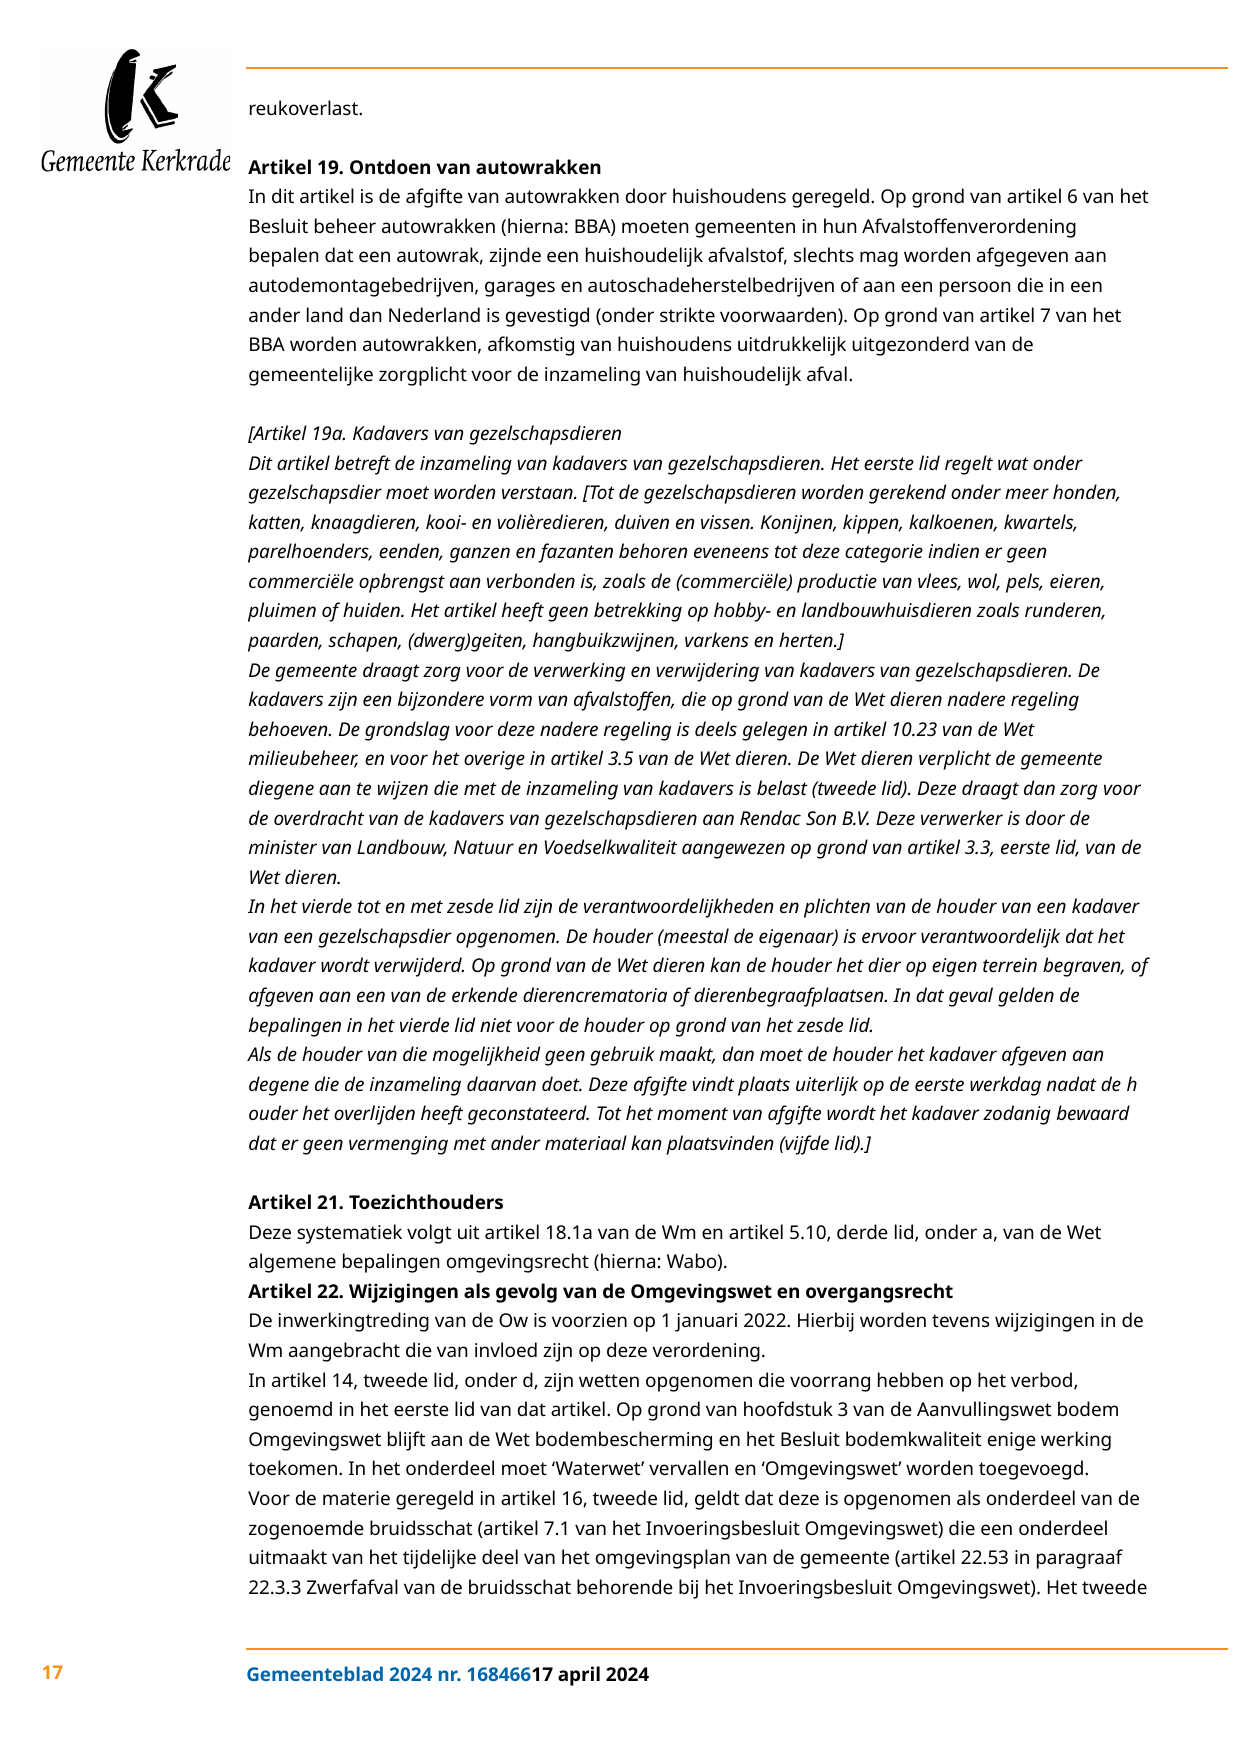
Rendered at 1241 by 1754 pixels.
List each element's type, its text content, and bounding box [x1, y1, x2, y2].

text reukoverlast. [248, 95, 1152, 121]
text In artikel 14, tweede lid, onder d, zijn wetten opgenomen die voorrang hebben op het verbod, genoemd in het eerste lid van dat artikel. Op grond van hoofdstuk 3 van de Aanvullingswet bodem Omgevingswet blijft aan de Wet bodembescherming en het Besluit bodemkwaliteit enige werking toekomen. In het onderdeel moet ‘Waterwet’ vervallen en ‘Omgevingswet’ worden toegevoegd. [248, 1367, 1152, 1481]
text Artikel 19. Ontdoen van autowrakken [248, 154, 1152, 180]
text De inwerkingtreding van de Ow is voorzien op 1 januari 2022. Hierbij worden tevens wijzigingen in de Wm aangebracht die van invloed zijn op deze verordening. [248, 1308, 1152, 1363]
text Artikel 22. Wijzigingen als gevolg van de Omgevingswet en overgangsrecht [248, 1278, 1152, 1304]
text In dit artikel is de afgifte van autowrakken door huishoudens geregeld. Op grond van artikel 6 van het Besluit beheer autowrakken (hierna: BBA) moeten gemeenten in hun Afvalstoffenverordening bepalen dat een autowrak, zijnde een huishoudelijk afvalstof, slechts mag worden afgegeven aan autodemontagebedrijven, garages en autoschadeherstelbedrijven of aan een persoon die in een ander land dan Nederland is gevestigd (onder strikte voorwaarden). Op grond van artikel 7 van het BBA worden autowrakken, afkomstig van huishoudens uitdrukkelijk uitgezonderd van de gemeentelijke zorgplicht voor de inzameling van huishoudelijk afval. [248, 183, 1152, 387]
text Deze systematiek volgt uit artikel 18.1a van de Wm en artikel 5.10, derde lid, onder a, van de Wet algemene bepalingen omgevingsrecht (hierna: Wabo). [248, 1219, 1152, 1274]
text [Artikel 19a. Kadavers van gezelschapsdieren [248, 420, 1152, 446]
text Artikel 21. Toezichthouders [248, 1189, 1152, 1215]
picture [41, 47, 231, 172]
text Voor de materie geregeld in artikel 16, tweede lid, geldt dat deze is opgenomen als onderdeel van de zogenoemde bruidsschat (artikel 7.1 van het Invoeringsbesluit Omgevingswet) die een onderdeel uitmaakt van het tijdelijke deel van het omgevingsplan van de gemeente (artikel 22.53 in paragraaf 22.3.3 Zwerfafval van de bruidsschat behorende bij het Invoeringsbesluit Omgevingswet). Het tweede [248, 1485, 1152, 1600]
text In het vierde tot en met zesde lid zijn de verantwoordelijkheden en plichten van de houder van een kadaver van een gezelschapsdier opgenomen. De houder (meestal de eigenaar) is ervoor verantwoordelijk dat het kadaver wordt verwijderd. Op grond van de Wet dieren kan de houder het dier op eigen terrein begraven, of afgeven aan een van de erkende dierencrematoria of dierenbegraafplaatsen. In dat geval gelden de bepalingen in het vierde lid niet voor de houder op grond van het zesde lid. [248, 893, 1152, 1038]
text De gemeente draagt zorg voor de verwerking en verwijdering van kadavers van gezelschapsdieren. De kadavers zijn een bijzondere vorm van afvalstoffen, die op grond van de Wet dieren nadere regeling behoeven. De grondslag voor deze nadere regeling is deels gelegen in artikel 10.23 van de Wet milieubeheer, en voor het overige in artikel 3.5 van de Wet dieren. De Wet dieren verplicht de gemeente diegene aan te wijzen die met de inzameling van kadavers is belast (tweede lid). Deze draagt dan zorg voor de overdracht van de kadavers van gezelschapsdieren aan Rendac Son B.V. Deze verwerker is door de minister van Landbouw, Natuur en Voedselkwaliteit aangewezen op grond van artikel 3.3, eerste lid, van de Wet dieren. [248, 657, 1152, 890]
text Als de houder van die mogelijkheid geen gebruik maakt, dan moet de houder het kadaver afgeven aan degene die de inzameling daarvan doet. Deze afgifte vindt plaats uiterlijk op de eerste werkdag nadat de h ouder het overlijden heeft geconstateerd. Tot het moment van afgifte wordt het kadaver zodanig bewaard dat er geen vermenging met ander materiaal kan plaatsvinden (vijfde lid).] [248, 1041, 1152, 1156]
text Dit artikel betreft de inzameling van kadavers van gezelschapsdieren. Het eerste lid regelt wat onder gezelschapsdier moet worden verstaan. [Tot de gezelschapsdieren worden gerekend onder meer honden, katten, knaagdieren, kooi- en volièredieren, duiven en vissen. Konijnen, kippen, kalkoenen, kwartels, parelhoenders, eenden, ganzen en fazanten behoren eveneens tot deze categorie indien er geen commerciële opbrengst aan verbonden is, zoals de (commerciële) productie van vlees, wol, pels, eieren, pluimen of huiden. Het artikel heeft geen betrekking op hobby- en landbouwhuisdieren zoals runderen, paarden, schapen, (dwerg)geiten, hangbuikzwijnen, varkens en herten.] [248, 450, 1152, 653]
